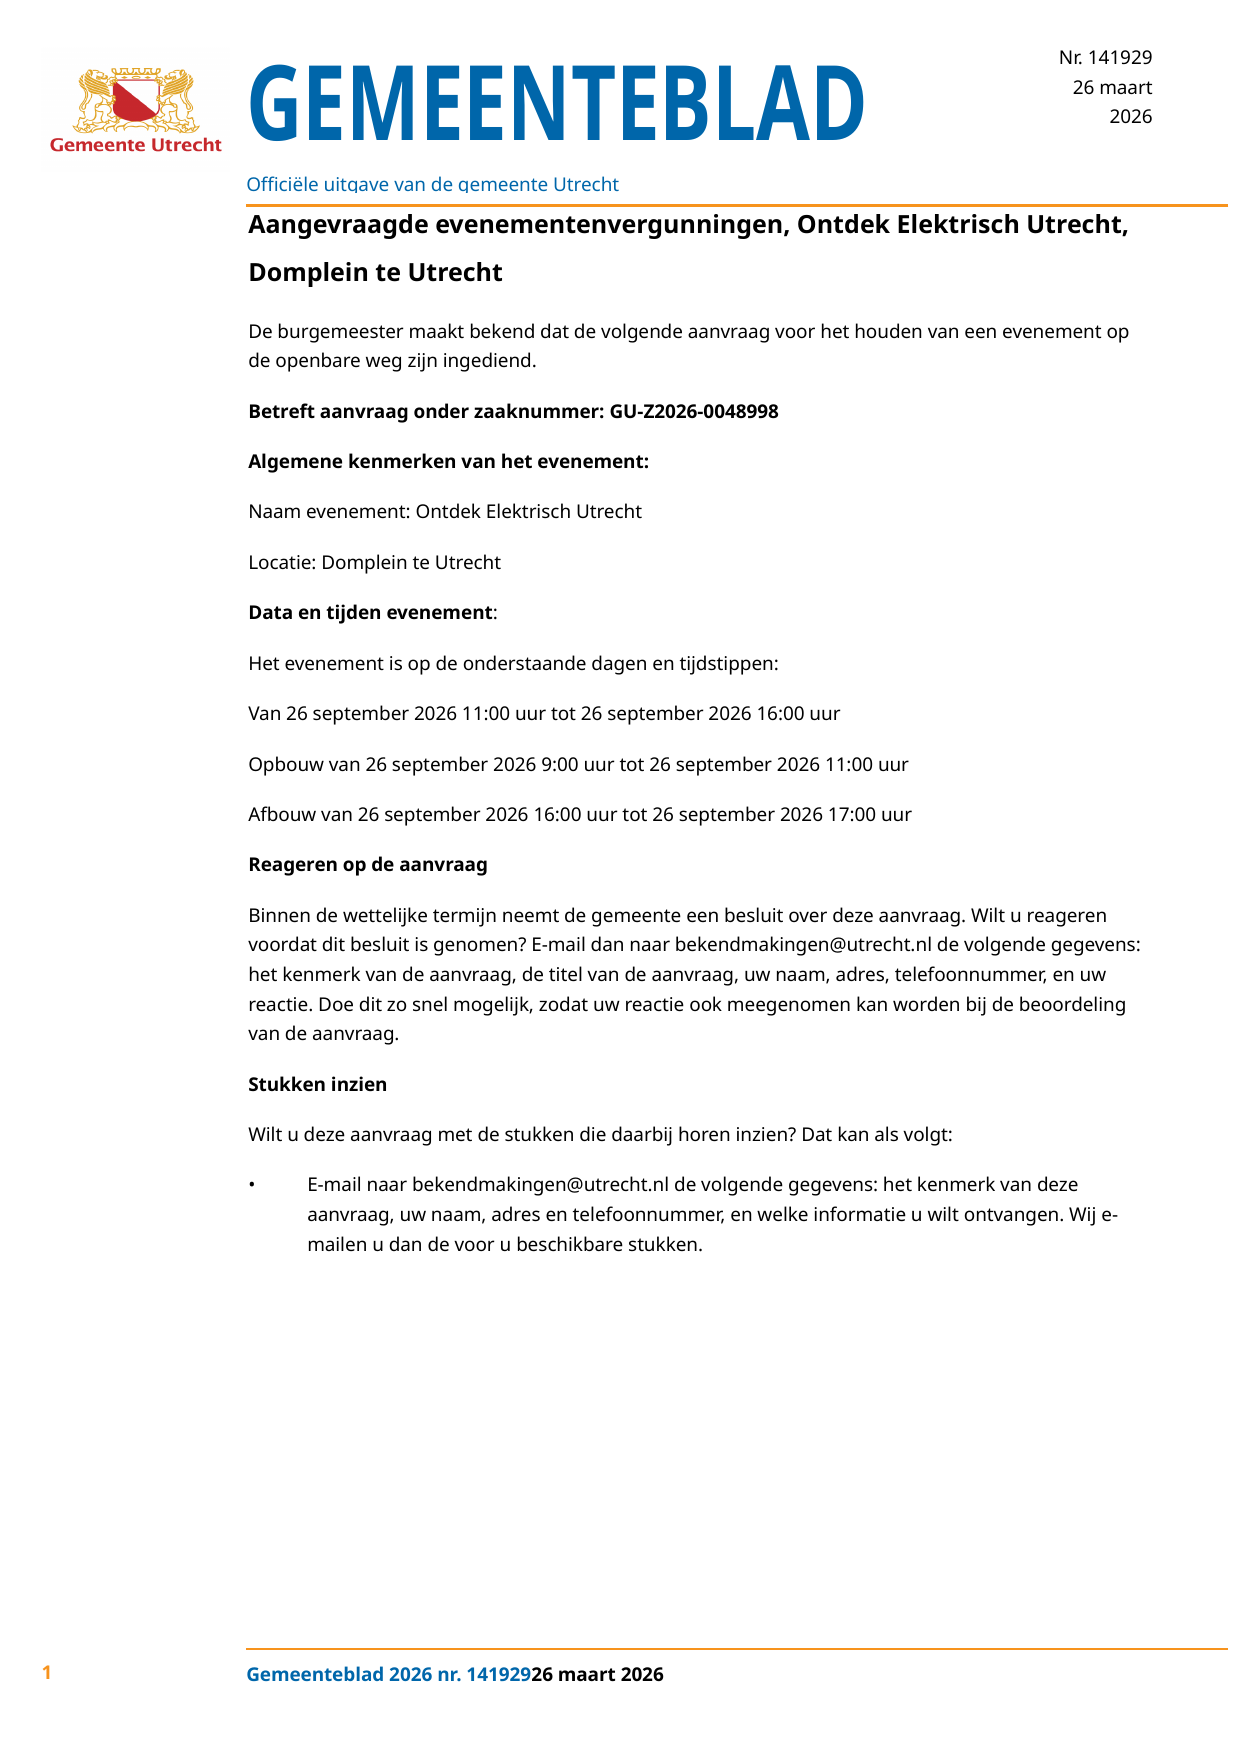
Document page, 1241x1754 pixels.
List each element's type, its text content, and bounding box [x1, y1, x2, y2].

text Opbouw van 26 september 2026 9:00 uur tot 26 september 2026 11:00 uur [248, 751, 1152, 777]
text Wilt u deze aanvraag met de stukken die daarbij horen inzien? Dat kan als volgt: [248, 1121, 1152, 1147]
text Reageren op de aanvraag [248, 852, 1152, 877]
text Locatie: Domplein te Utrecht [248, 549, 1152, 575]
picture [41, 47, 231, 172]
text Aangevraagde evenementenvergunningen, Ontdek Elektrisch Utrecht, Domplein te Utrecht [248, 207, 1152, 288]
text Van 26 september 2026 11:00 uur tot 26 september 2026 16:00 uur [248, 700, 1152, 726]
text Data en tijden evenement: [248, 599, 1152, 625]
text Het evenement is op de onderstaande dagen en tijdstippen: [248, 650, 1152, 676]
text Afbouw van 26 september 2026 16:00 uur tot 26 september 2026 17:00 uur [248, 801, 1152, 827]
list E-mail naar bekendmakingen@utrecht.nl de volgende gegevens: het kenmerk van deze aanvraag, uw naam, adres en telefoonnummer, en welke informatie u wilt ontvangen. Wij e-mailen u dan de voor u beschikbare stukken. [248, 1172, 1152, 1257]
text Binnen de wettelijke termijn neemt de gemeente een besluit over deze aanvraag. Wilt u reageren voordat dit besluit is genomen? E-mail dan naar bekendmakingen@utrecht.nl de volgende gegevens: het kenmerk van de aanvraag, de titel van de aanvraag, uw naam, adres, telefoonnummer, en uw reactie. Doe dit zo snel mogelijk, zodat uw reactie ook meegenomen kan worden bij de beoordeling van de aanvraag. [248, 902, 1152, 1046]
text De burgemeester maakt bekend dat de volgende aanvraag voor het houden van een evenement op de openbare weg zijn ingediend. [248, 318, 1152, 373]
text Stukken inzien [248, 1071, 1152, 1097]
text Algemene kenmerken van het evenement: [248, 448, 1152, 474]
text Naam evenement: Ontdek Elektrisch Utrecht [248, 499, 1152, 524]
text Betreft aanvraag onder zaaknummer: GU-Z2026-0048998 [248, 398, 1152, 424]
